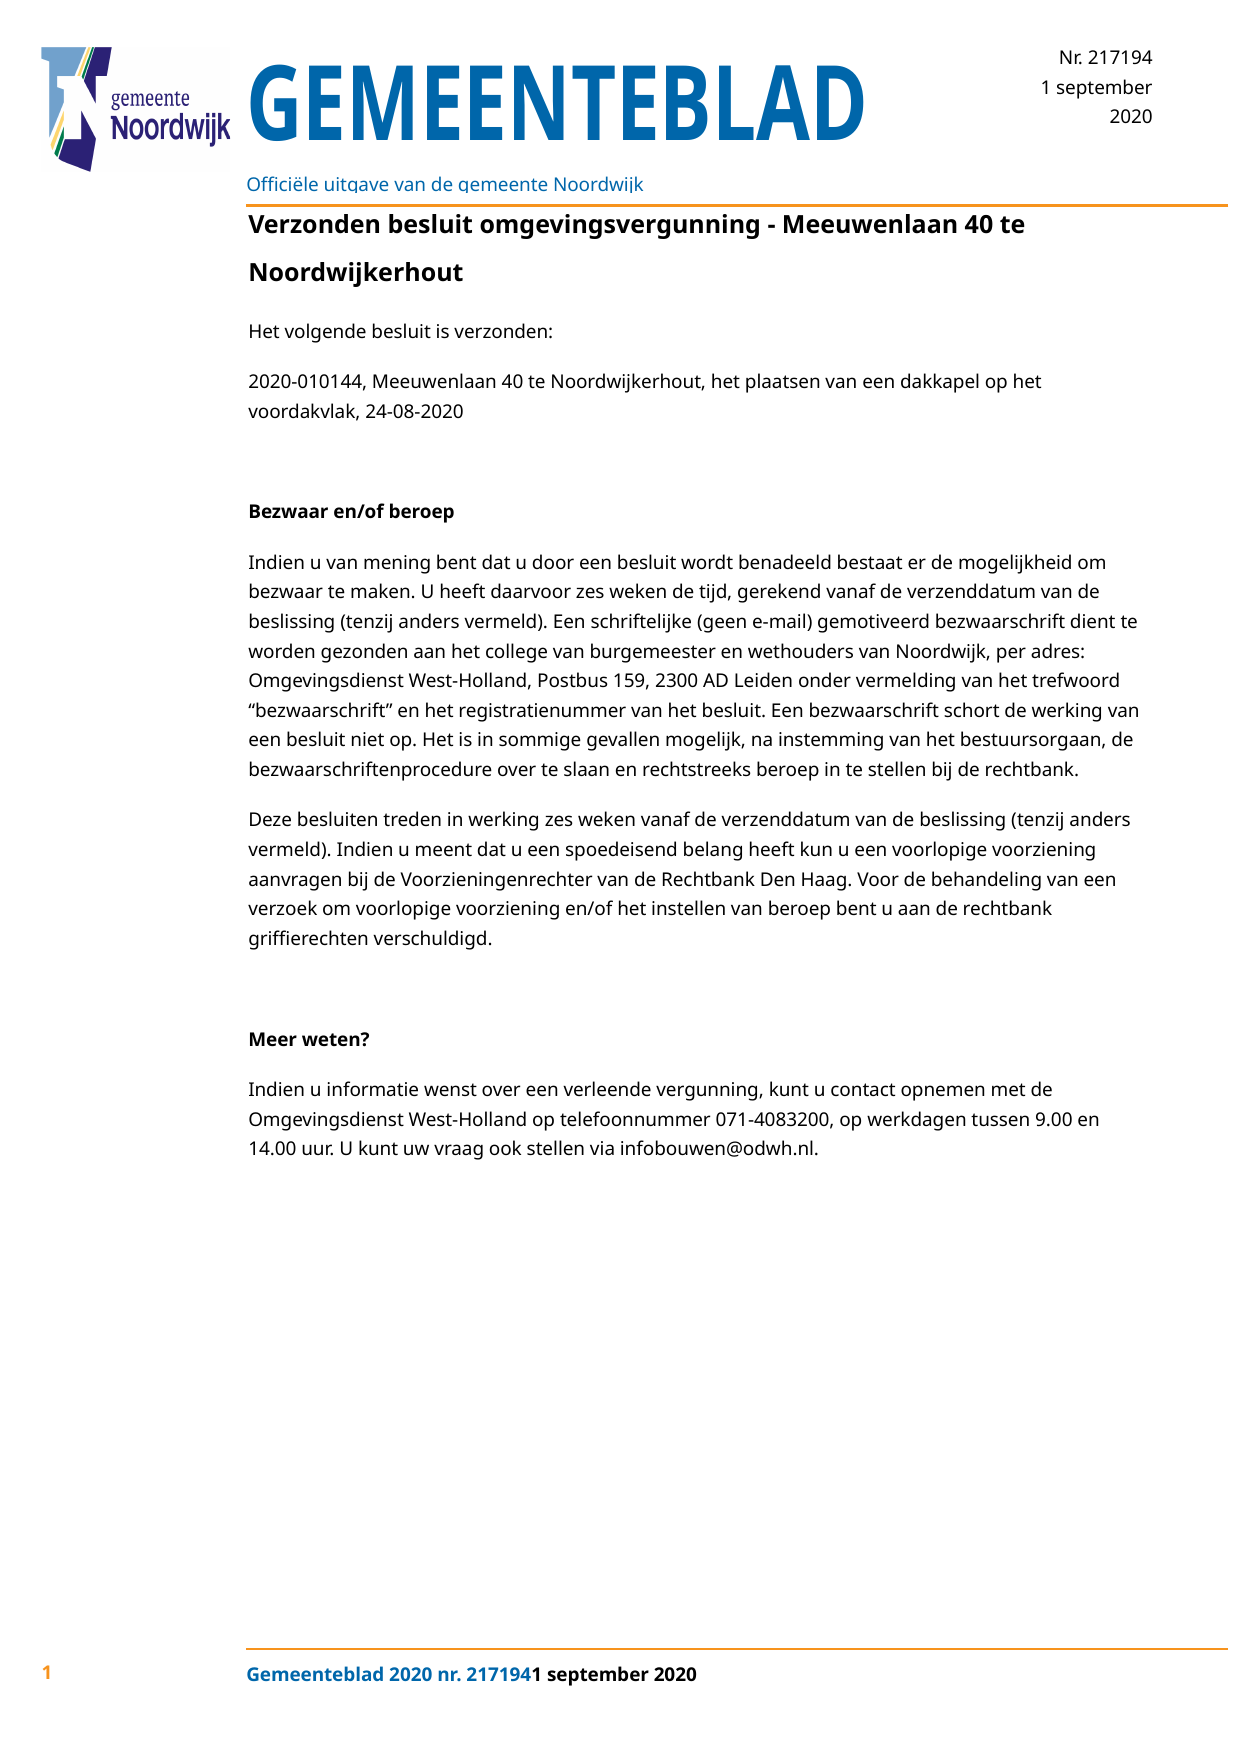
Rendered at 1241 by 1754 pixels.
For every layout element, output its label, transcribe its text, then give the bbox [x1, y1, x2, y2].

text 2020-010144, Meeuwenlaan 40 te Noordwijkerhout, het plaatsen van een dakkapel op het voordakvlak, 24-08-2020 [248, 368, 1152, 424]
text Deze besluiten treden in werking zes weken vanaf de verzenddatum van de beslissing (tenzij anders vermeld). Indien u meent dat u een spoedeisend belang heeft kun u een voorlopige voorziening aanvragen bij de Voorzieningenrechter van de Rechtbank Den Haag. Voor de behandeling van een verzoek om voorlopige voorziening en/of het instellen van beroep bent u aan de rechtbank griffierechten verschuldigd. [248, 807, 1152, 951]
text Meer weten? [248, 1026, 1152, 1052]
text Bezwaar en/of beroep [248, 499, 1152, 524]
picture [41, 47, 231, 172]
text Verzonden besluit omgevingsvergunning - Meeuwenlaan 40 te Noordwijkerhout [248, 207, 1152, 288]
text Indien u informatie wenst over een verleende vergunning, kunt u contact opnemen met de Omgevingsdienst West-Holland op telefoonnummer 071-4083200, op werkdagen tussen 9.00 en 14.00 uur. U kunt uw vraag ook stellen via infobouwen@odwh.nl. [248, 1076, 1152, 1161]
text Indien u van mening bent dat u door een besluit wordt benadeeld bestaat er de mogelijkheid om bezwaar te maken. U heeft daarvoor zes weken de tijd, gerekend vanaf de verzenddatum van de beslissing (tenzij anders vermeld). Een schriftelijke (geen e-mail) gemotiveerd bezwaarschrift dient te worden gezonden aan het college van burgemeester en wethouders van Noordwijk, per adres: Omgevingsdienst West-Holland, Postbus 159, 2300 AD Leiden onder vermelding van het trefwoord “bezwaarschrift” en het registratienummer van het besluit. Een bezwaarschrift schort de werking van een besluit niet op. Het is in sommige gevallen mogelijk, na instemming van het bestuursorgaan, de bezwaarschriftenprocedure over te slaan en rechtstreeks beroep in te stellen bij de rechtbank. [248, 549, 1152, 782]
text Het volgende besluit is verzonden: [248, 318, 1152, 344]
